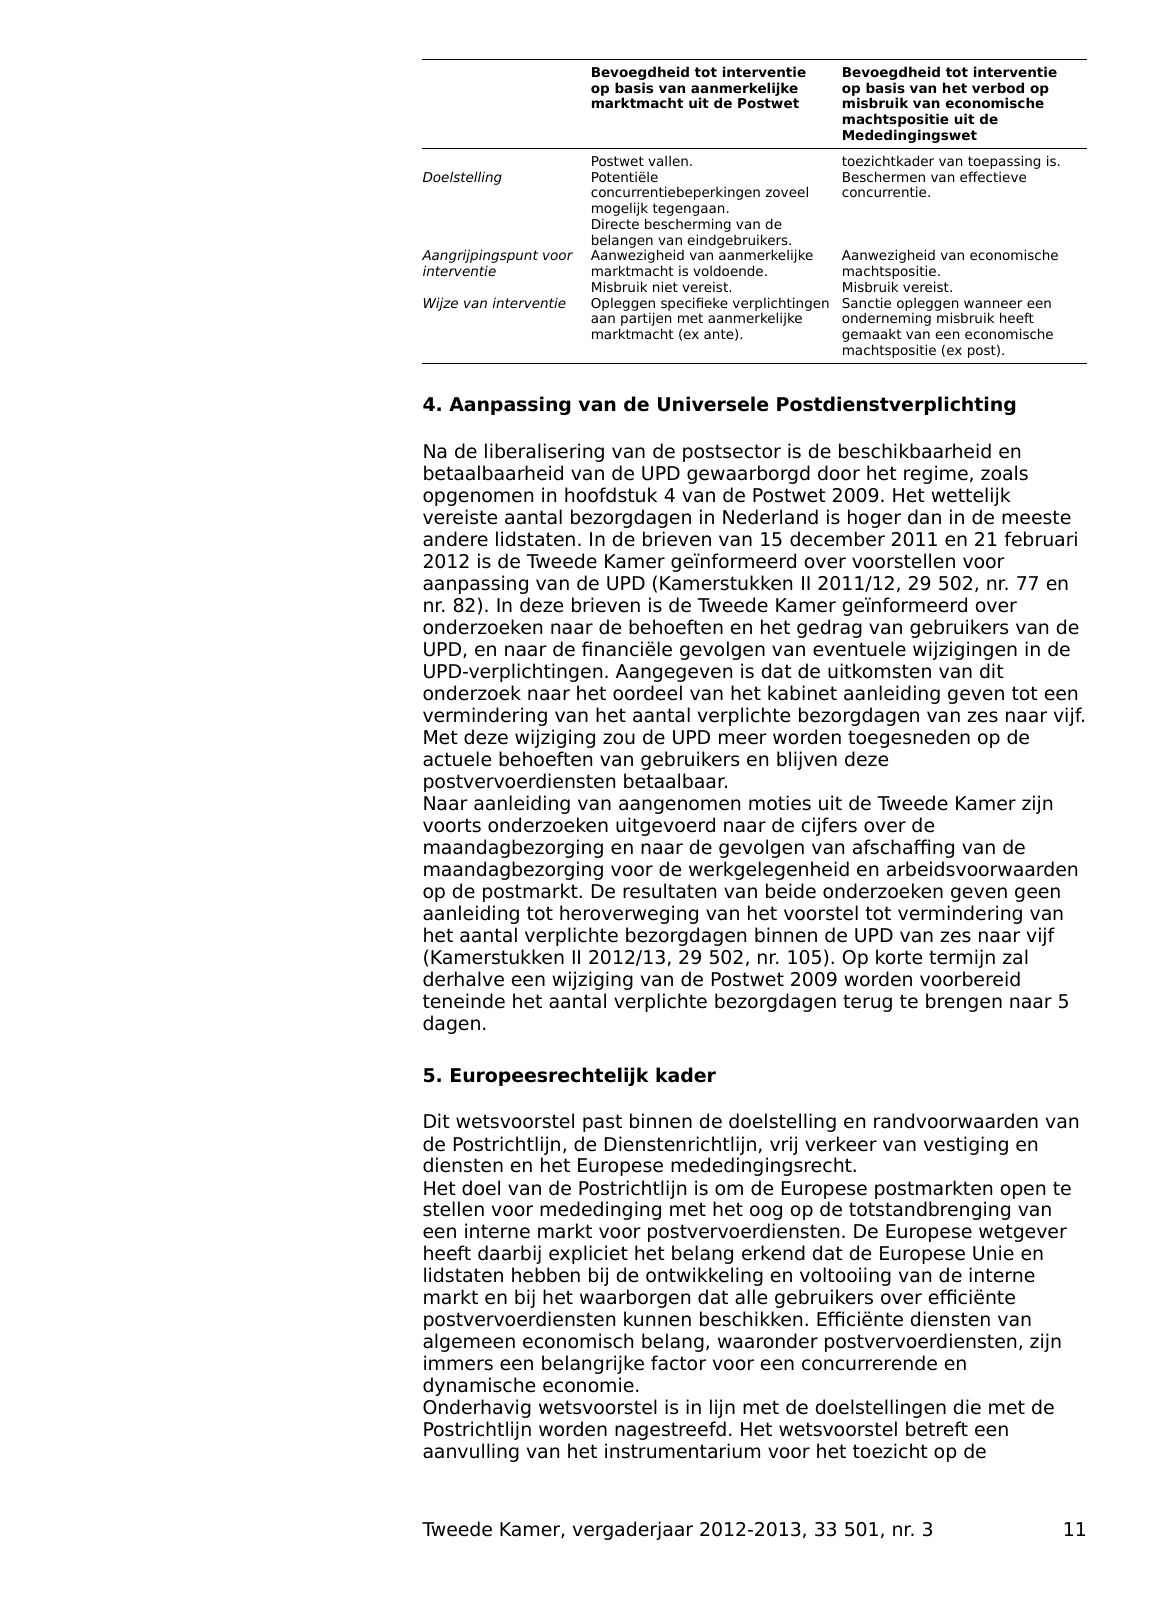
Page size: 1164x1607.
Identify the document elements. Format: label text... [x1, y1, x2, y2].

text Het doel van de Postrichtlijn is om de Europese postmarkten open te stellen voor mededinging met het oog op de totstandbrenging van een interne markt voor postvervoerdiensten. De Europese wetgever heeft daarbij expliciet het belang erkend dat de Europese Unie en lidstaten hebben bij de ontwikkeling en voltooiing van de interne markt en bij het waarborgen dat alle gebruikers over efficiënte postvervoerdiensten kunnen beschikken. Efficiënte diensten van algemeen economisch belang, waaronder postvervoerdiensten, zijn immers een belangrijke factor voor een concurrerende en dynamische economie. [422, 1177, 1087, 1397]
table_header Bevoegdheid tot interventie op basis van het verbod op misbruik van economische machtspositie uit de Mededingingswet [836, 60, 1087, 148]
table_cell Aanwezigheid van aanmerkelijke marktmacht is voldoende. Misbruik niet vereist. [585, 248, 836, 295]
table_cell Aangrijpingspunt voor interventie [422, 248, 585, 295]
table_cell Potentiële concurrentiebeperkingen zoveel mogelijk tegengaan. Directe bescherming van de belangen van eindgebruikers. [585, 170, 836, 248]
table_cell toezichtkader van toepassing is. [836, 149, 1087, 169]
table_cell Wijze van interventie [422, 295, 585, 363]
text Dit wetsvoorstel past binnen de doelstelling en randvoorwaarden van de Postrichtlijn, de Dienstenrichtlijn, vrij verkeer van vestiging en diensten en het Europese mededingingsrecht. [422, 1111, 1087, 1177]
subtitle 5. Europeesrechtelijk kader [422, 1064, 1087, 1086]
table_cell Opleggen specifieke verplichtingen aan partijen met aanmerkelijke marktmacht (ex ante). [585, 295, 836, 363]
table_cell Postwet vallen. [585, 149, 836, 169]
table_cell Doelstelling [422, 170, 585, 248]
text Naar aanleiding van aangenomen moties uit de Tweede Kamer zijn voorts onderzoeken uitgevoerd naar de cijfers over de maandagbezorging en naar de gevolgen van afschaffing van de maandagbezorging voor de werkgelegenheid en arbeidsvoorwaarden op de postmarkt. De resultaten van beide onderzoeken geven geen aanleiding tot heroverweging van het voorstel tot vermindering van het aantal verplichte bezorgdagen binnen de UPD van zes naar vijf (Kamerstukken II 2012/13, 29 502, nr. 105). Op korte termijn zal derhalve een wijziging van de Postwet 2009 worden voorbereid teneinde het aantal verplichte bezorgdagen terug te brengen naar 5 dagen. [422, 793, 1087, 1034]
subtitle 4. Aanpassing van de Universele Postdienstverplichting [422, 394, 1087, 416]
table_cell Beschermen van effectieve concurrentie. [836, 170, 1087, 248]
table_header Bevoegdheid tot interventie op basis van aanmerkelijke marktmacht uit de Postwet [585, 60, 836, 148]
text Na de liberalisering van de postsector is de beschikbaarheid en betaalbaarheid van de UPD gewaarborgd door het regime, zoals opgenomen in hoofdstuk 4 van de Postwet 2009. Het wettelijk vereiste aantal bezorgdagen in Nederland is hoger dan in de meeste andere lidstaten. In de brieven van 15 december 2011 en 21 februari 2012 is de Tweede Kamer geïnformeerd over voorstellen voor aanpassing van de UPD (Kamerstukken II 2011/12, 29 502, nr. 77 en nr. 82). In deze brieven is de Tweede Kamer geïnformeerd over onderzoeken naar de behoeften en het gedrag van gebruikers van de UPD, en naar de financiële gevolgen van eventuele wijzigingen in de UPD-verplichtingen. Aangegeven is dat de uitkomsten van dit onderzoek naar het oordeel van het kabinet aanleiding geven tot een vermindering van het aantal verplichte bezorgdagen van zes naar vijf. Met deze wijziging zou de UPD meer worden toegesneden op de actuele behoeften van gebruikers en blijven deze postvervoerdiensten betaalbaar. [422, 441, 1087, 793]
table_cell [422, 149, 585, 169]
table_cell Aanwezigheid van economische machtspositie. Misbruik vereist. [836, 248, 1087, 295]
text Onderhavig wetsvoorstel is in lijn met de doelstellingen die met de Postrichtlijn worden nagestreefd. Het wetsvoorstel betreft een aanvulling van het instrumentarium voor het toezicht op de [422, 1397, 1087, 1463]
table_header [422, 60, 585, 148]
table_cell Sanctie opleggen wanneer een onderneming misbruik heeft gemaakt van een economische machtspositie (ex post). [836, 295, 1087, 363]
